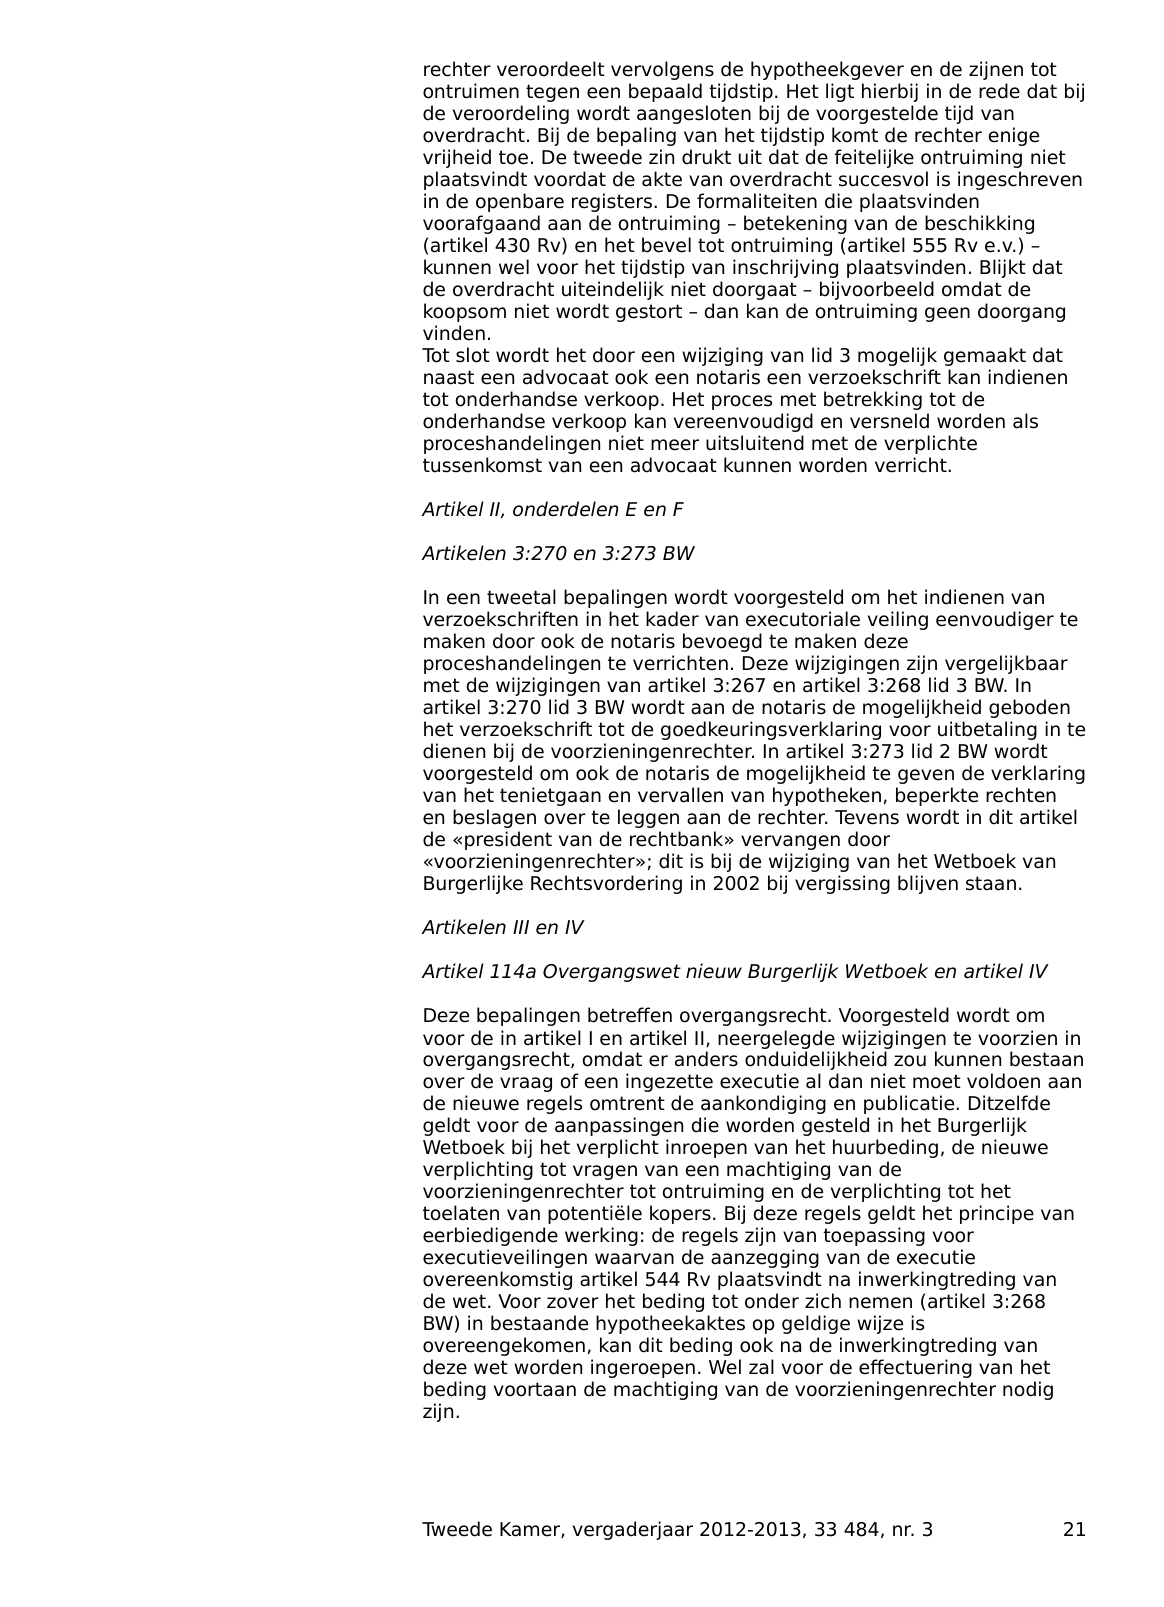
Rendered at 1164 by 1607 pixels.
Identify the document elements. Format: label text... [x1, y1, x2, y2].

text Deze bepalingen betreffen overgangsrecht. Voorgesteld wordt om voor de in artikel I en artikel II, neergelegde wijzigingen te voorzien in overgangsrecht, omdat er anders onduidelijkheid zou kunnen bestaan over de vraag of een ingezette executie al dan niet moet voldoen aan de nieuwe regels omtrent de aankondiging en publicatie. Ditzelfde geldt voor de aanpassingen die worden gesteld in het Burgerlijk Wetboek bij het verplicht inroepen van het huurbeding, de nieuwe verplichting tot vragen van een machtiging van de voorzieningenrechter tot ontruiming en de verplichting tot het toelaten van potentiële kopers. Bij deze regels geldt het principe van eerbiedigende werking: de regels zijn van toepassing voor executieveilingen waarvan de aanzegging van de executie overeenkomstig artikel 544 Rv plaatsvindt na inwerkingtreding van de wet. Voor zover het beding tot onder zich nemen (artikel 3:268 BW) in bestaande hypotheekaktes op geldige wijze is overeengekomen, kan dit beding ook na de inwerkingtreding van deze wet worden ingeroepen. Wel zal voor de effectuering van het beding voortaan de machtiging van de voorzieningenrechter nodig zijn. [422, 1005, 1087, 1423]
text rechter veroordeelt vervolgens de hypotheekgever en de zijnen tot ontruimen tegen een bepaald tijdstip. Het ligt hierbij in de rede dat bij de veroordeling wordt aangesloten bij de voorgestelde tijd van overdracht. Bij de bepaling van het tijdstip komt de rechter enige vrijheid toe. De tweede zin drukt uit dat de feitelijke ontruiming niet plaatsvindt voordat de akte van overdracht succesvol is ingeschreven in de openbare registers. De formaliteiten die plaatsvinden voorafgaand aan de ontruiming – betekening van de beschikking (artikel 430 Rv) en het bevel tot ontruiming (artikel 555 Rv e.v.) – kunnen wel voor het tijdstip van inschrijving plaatsvinden. Blijkt dat de overdracht uiteindelijk niet doorgaat – bijvoorbeeld omdat de koopsom niet wordt gestort – dan kan de ontruiming geen doorgang vinden. [422, 59, 1087, 345]
subtitle Artikel II, onderdelen E en F [422, 499, 1087, 521]
text Tot slot wordt het door een wijziging van lid 3 mogelijk gemaakt dat naast een advocaat ook een notaris een verzoekschrift kan indienen tot onderhandse verkoop. Het proces met betrekking tot de onderhandse verkoop kan vereenvoudigd en versneld worden als proceshandelingen niet meer uitsluitend met de verplichte tussenkomst van een advocaat kunnen worden verricht. [422, 345, 1087, 477]
subtitle Artikelen 3:270 en 3:273 BW [422, 543, 1087, 565]
subtitle Artikelen III en IV [422, 917, 1087, 939]
subtitle Artikel 114a Overgangswet nieuw Burgerlijk Wetboek en artikel IV [422, 961, 1087, 983]
text In een tweetal bepalingen wordt voorgesteld om het indienen van verzoekschriften in het kader van executoriale veiling eenvoudiger te maken door ook de notaris bevoegd te maken deze proceshandelingen te verrichten. Deze wijzigingen zijn vergelijkbaar met de wijzigingen van artikel 3:267 en artikel 3:268 lid 3 BW. In artikel 3:270 lid 3 BW wordt aan de notaris de mogelijkheid geboden het verzoekschrift tot de goedkeuringsverklaring voor uitbetaling in te dienen bij de voorzieningenrechter. In artikel 3:273 lid 2 BW wordt voorgesteld om ook de notaris de mogelijkheid te geven de verklaring van het tenietgaan en vervallen van hypotheken, beperkte rechten en beslagen over te leggen aan de rechter. Tevens wordt in dit artikel de «president van de rechtbank» vervangen door «voorzieningenrechter»; dit is bij de wijziging van het Wetboek van Burgerlijke Rechtsvordering in 2002 bij vergissing blijven staan. [422, 587, 1087, 895]
